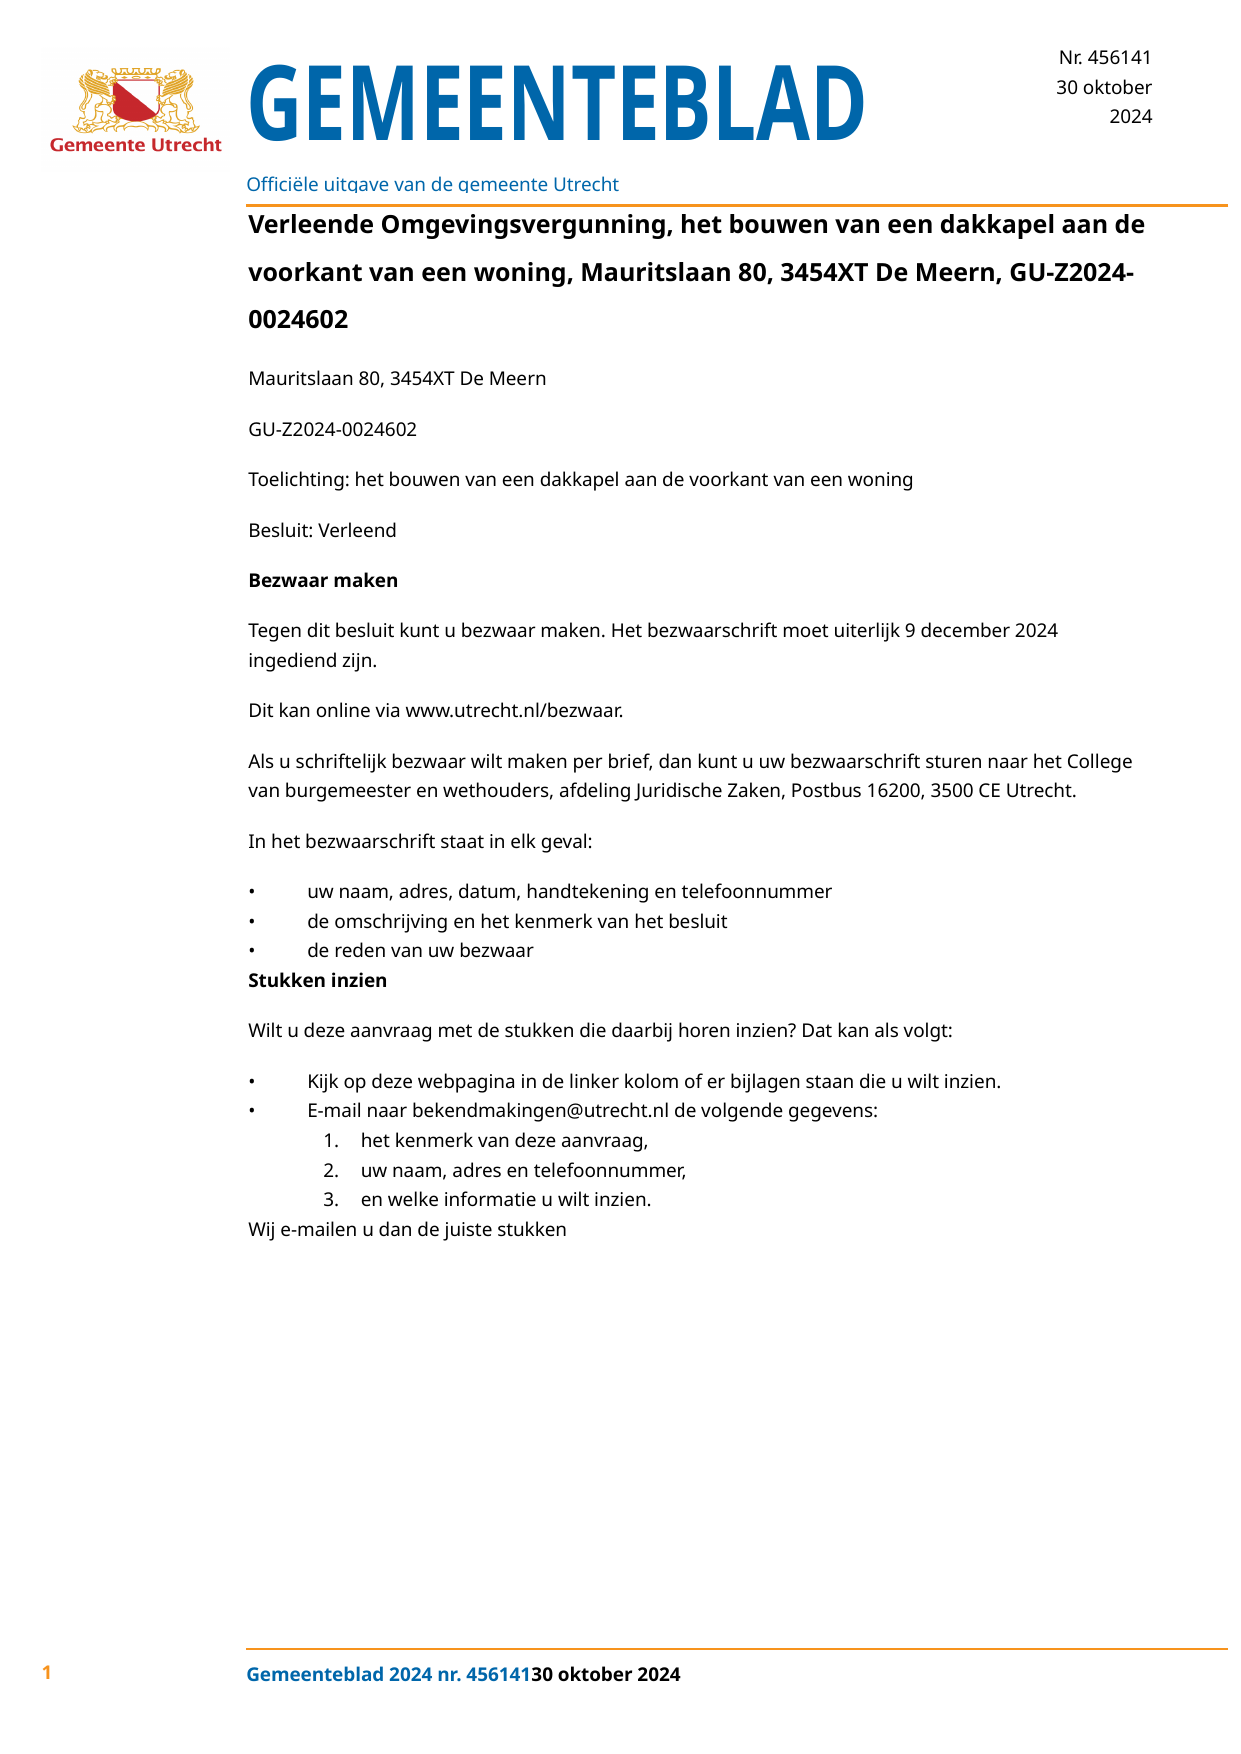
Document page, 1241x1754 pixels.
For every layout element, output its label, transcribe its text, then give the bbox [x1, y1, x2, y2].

list het kenmerk van deze aanvraag, [323, 1127, 1152, 1153]
text Tegen dit besluit kunt u bezwaar maken. Het bezwaarschrift moet uiterlijk 9 december 2024 ingediend zijn. [248, 618, 1152, 673]
picture [41, 47, 231, 172]
text Verleende Omgevingsvergunning, het bouwen van een dakkapel aan de voorkant van een woning, Mauritslaan 80, 3454XT De Meern, GU-Z2024-0024602 [248, 207, 1152, 336]
list de reden van uw bezwaar [248, 938, 1152, 963]
text GU-Z2024-0024602 [248, 416, 1152, 442]
text Besluit: Verleend [248, 517, 1152, 542]
list uw naam, adres, datum, handtekening en telefoonnummer [248, 878, 1152, 904]
list en welke informatie u wilt inzien. [323, 1186, 1152, 1212]
text Wilt u deze aanvraag met de stukken die daarbij horen inzien? Dat kan als volgt: [248, 1018, 1152, 1043]
list Kijk op deze webpagina in de linker kolom of er bijlagen staan die u wilt inzien. [248, 1068, 1152, 1094]
text Bezwaar maken [248, 567, 1152, 593]
text Toelichting: het bouwen van een dakkapel aan de voorkant van een woning [248, 466, 1152, 492]
list E-mail naar bekendmakingen@utrecht.nl de volgende gegevens: [248, 1098, 1152, 1123]
text Dit kan online via www.utrecht.nl/bezwaar. [248, 698, 1152, 723]
list de omschrijving en het kenmerk van het besluit [248, 908, 1152, 934]
text Mauritslaan 80, 3454XT De Meern [248, 366, 1152, 391]
list uw naam, adres en telefoonnummer, [323, 1157, 1152, 1182]
text Stukken inzien [248, 967, 1152, 993]
text Wij e-mailen u dan de juiste stukken [248, 1216, 1152, 1242]
text Als u schriftelijk bezwaar wilt maken per brief, dan kunt u uw bezwaarschrift sturen naar het College van burgemeester en wethouders, afdeling Juridische Zaken, Postbus 16200, 3500 CE Utrecht. [248, 748, 1152, 803]
text In het bezwaarschrift staat in elk geval: [248, 828, 1152, 854]
